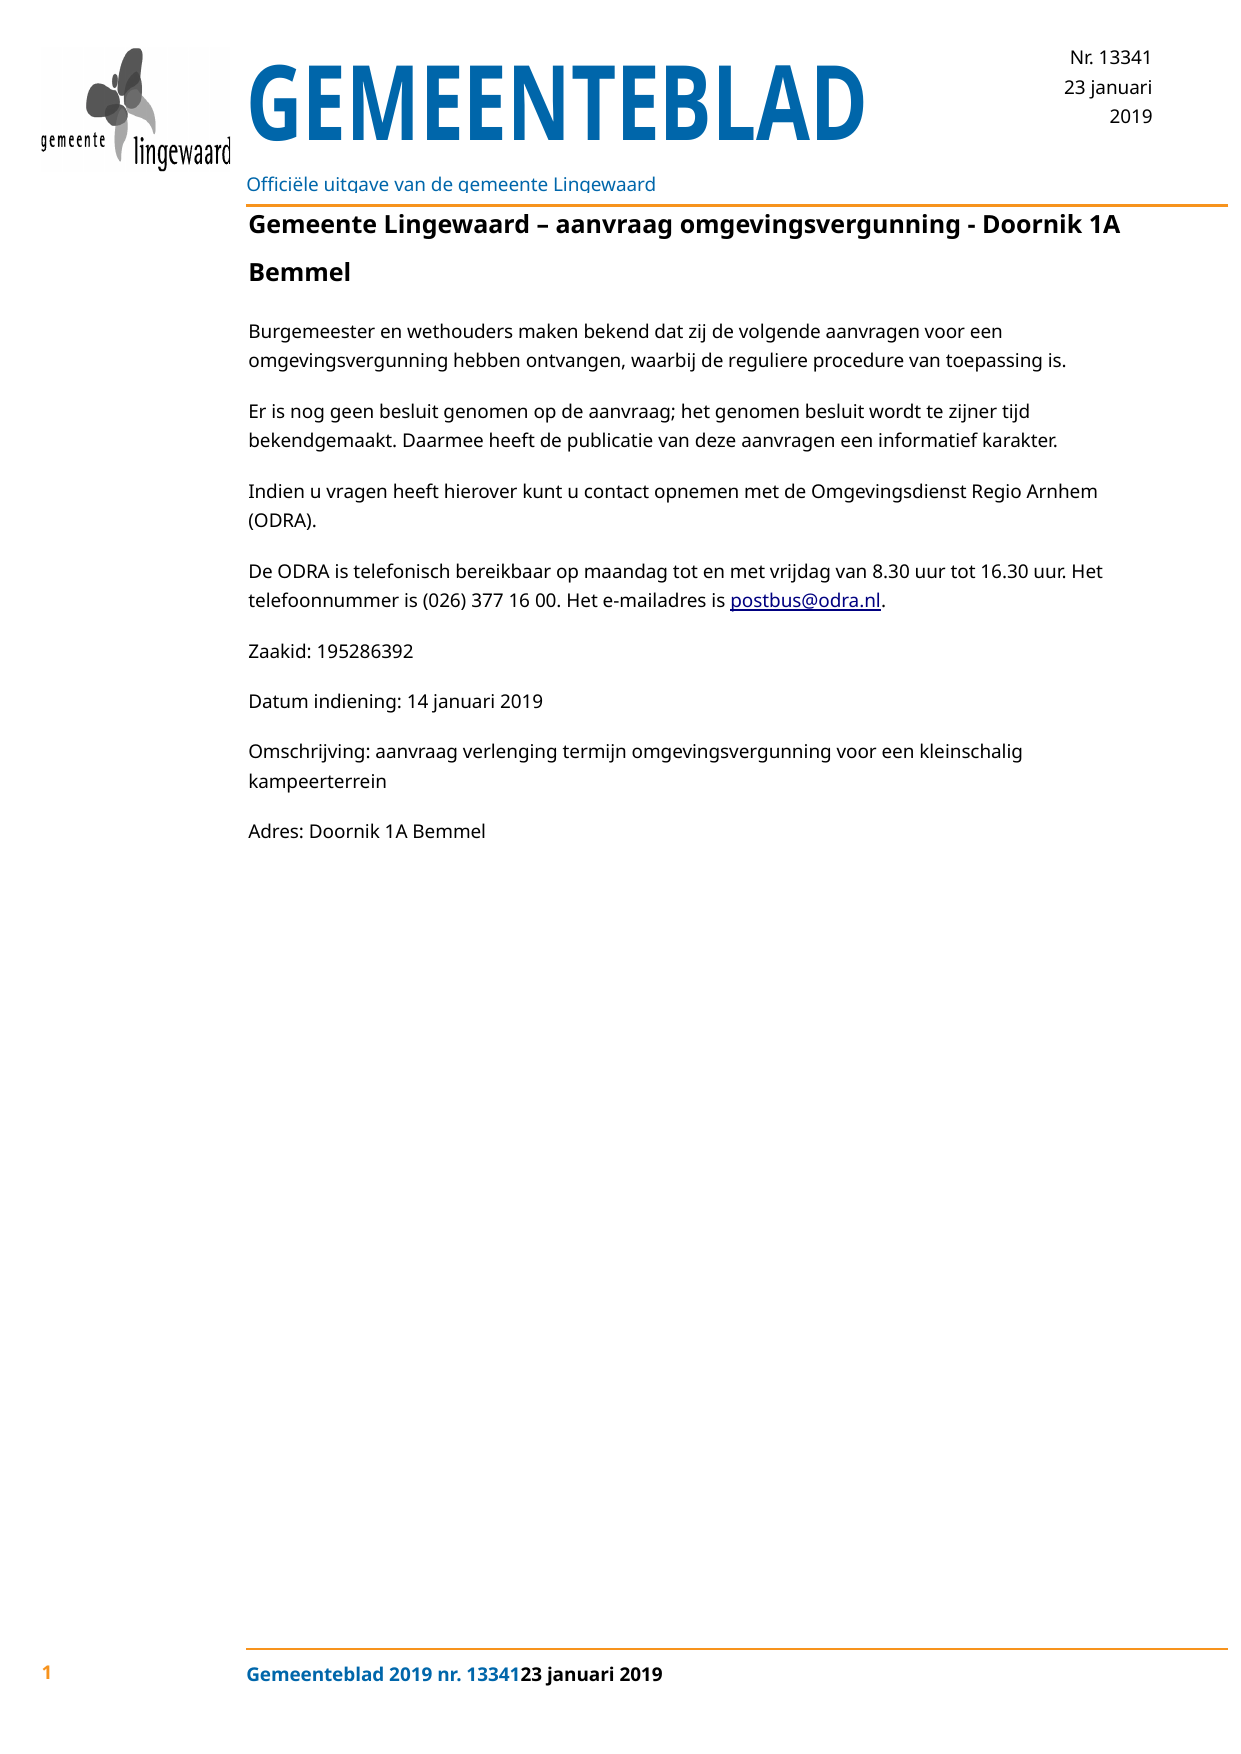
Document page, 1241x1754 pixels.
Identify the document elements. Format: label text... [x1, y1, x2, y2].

text Zaakid: 195286392 [248, 638, 1152, 664]
text Adres: Doornik 1A Bemmel [248, 819, 1152, 844]
text Gemeente Lingewaard – aanvraag omgevingsvergunning - Doornik 1A Bemmel [248, 207, 1152, 288]
text Omschrijving: aanvraag verlenging termijn omgevingsvergunning voor een kleinschalig kampeerterrein [248, 739, 1152, 794]
picture [41, 47, 231, 172]
text Indien u vragen heeft hierover kunt u contact opnemen met de Omgevingsdienst Regio Arnhem (ODRA). [248, 478, 1152, 533]
text Er is nog geen besluit genomen op de aanvraag; het genomen besluit wordt te zijner tijd bekendgemaakt. Daarmee heeft de publicatie van deze aanvragen een informatief karakter. [248, 398, 1152, 453]
text Burgemeester en wethouders maken bekend dat zij de volgende aanvragen voor een omgevingsvergunning hebben ontvangen, waarbij de reguliere procedure van toepassing is. [248, 318, 1152, 373]
text De ODRA is telefonisch bereikbaar op maandag tot en met vrijdag van 8.30 uur tot 16.30 uur. Het telefoonnummer is (026) 377 16 00. Het e-mailadres is postbus@odra.nl. [248, 558, 1152, 613]
text Datum indiening: 14 januari 2019 [248, 688, 1152, 714]
